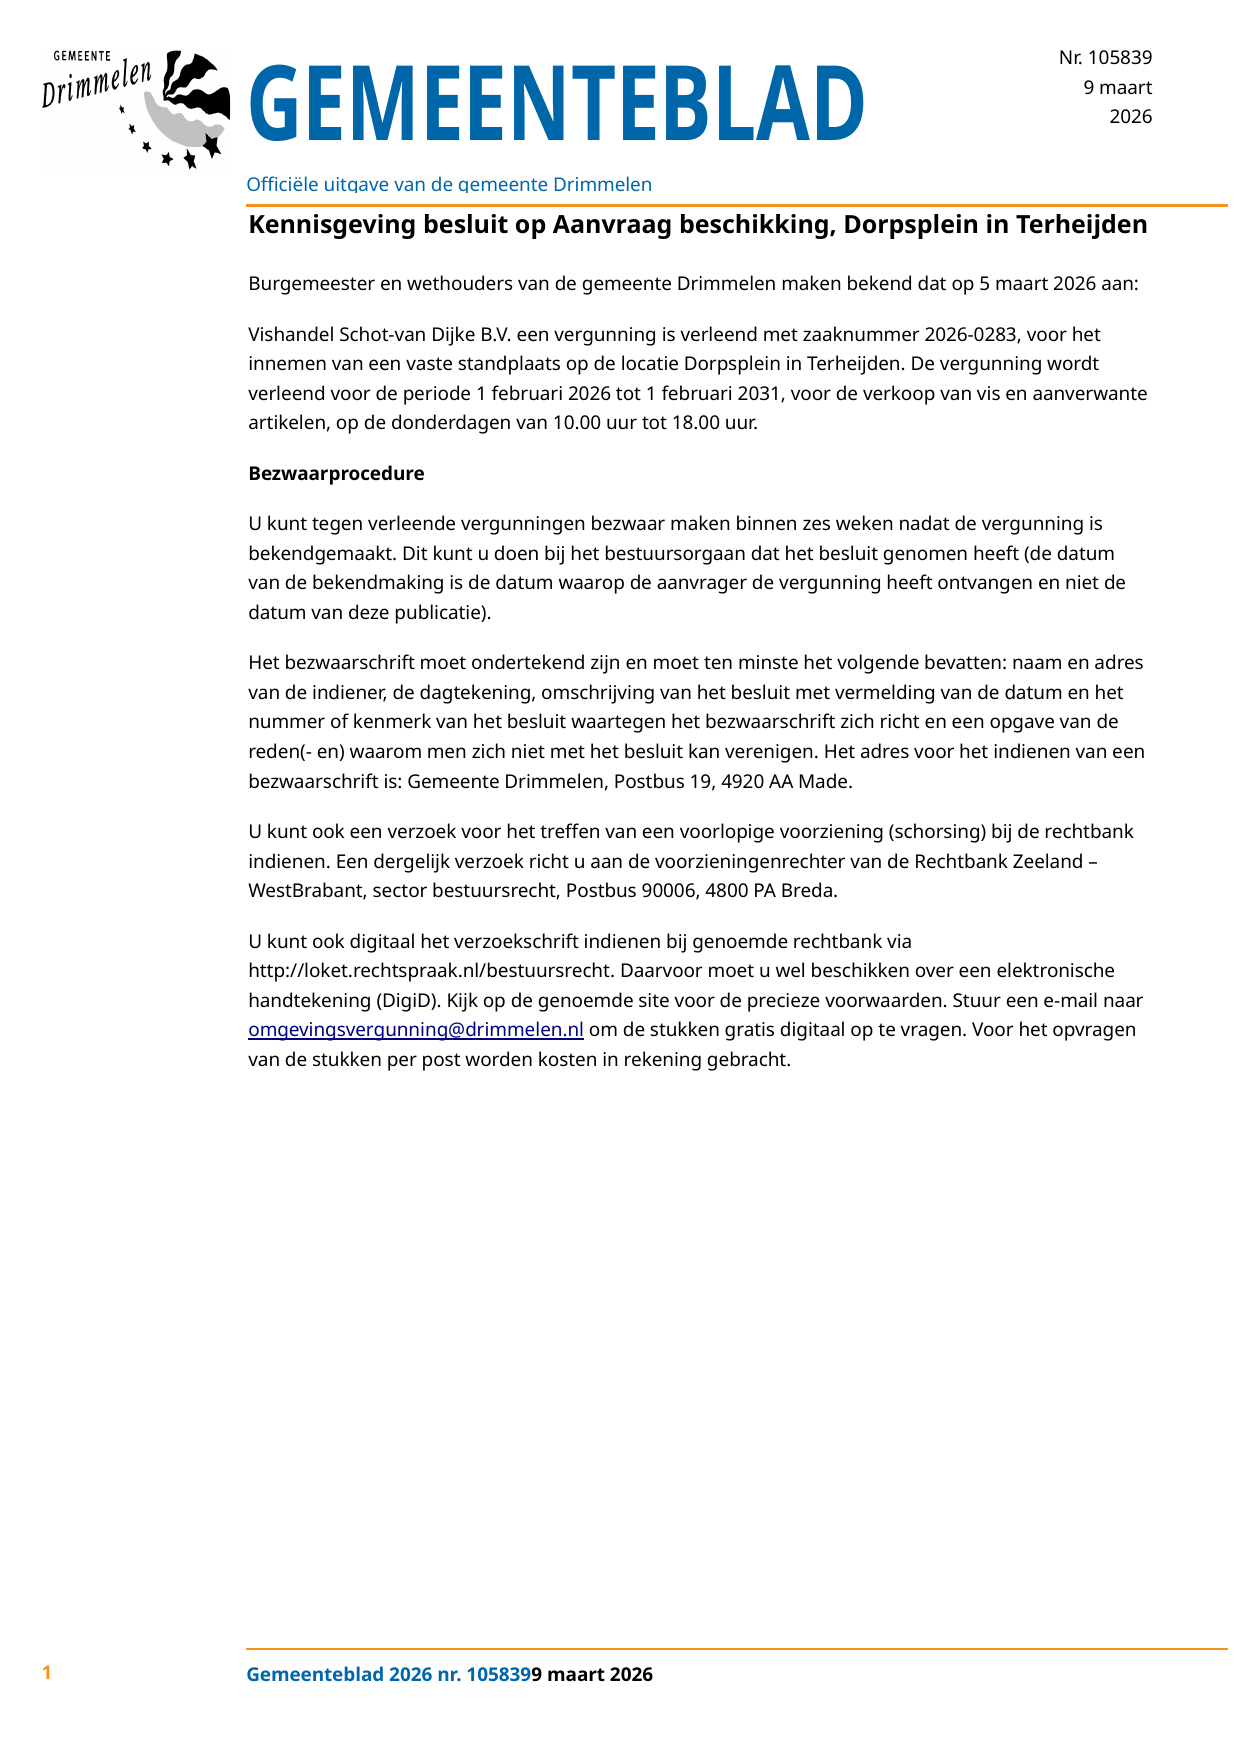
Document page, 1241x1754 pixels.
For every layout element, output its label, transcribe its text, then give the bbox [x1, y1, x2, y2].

text U kunt tegen verleende vergunningen bezwaar maken binnen zes weken nadat de vergunning is bekendgemaakt. Dit kunt u doen bij het bestuursorgaan dat het besluit genomen heeft (de datum van de bekendmaking is de datum waarop de aanvrager de vergunning heeft ontvangen en niet de datum van deze publicatie). [248, 510, 1152, 625]
text U kunt ook digitaal het verzoekschrift indienen bij genoemde rechtbank via http://loket.rechtspraak.nl/bestuursrecht. Daarvoor moet u wel beschikken over een elektronische handtekening (DigiD). Kijk op de genoemde site voor de precieze voorwaarden. Stuur een e-mail naar omgevingsvergunning@drimmelen.nl om de stukken gratis digitaal op te vragen. Voor het opvragen van de stukken per post worden kosten in rekening gebracht. [248, 928, 1152, 1072]
text Kennisgeving besluit op Aanvraag beschikking, Dorpsplein in Terheijden [248, 207, 1152, 241]
text Het bezwaarschrift moet ondertekend zijn en moet ten minste het volgende bevatten: naam en adres van de indiener, de dagtekening, omschrijving van het besluit met vermelding van de datum en het nummer of kenmerk van het besluit waartegen het bezwaarschrift zich richt en een opgave van de reden(- en) waarom men zich niet met het besluit kan verenigen. Het adres voor het indienen van een bezwaarschrift is: Gemeente Drimmelen, Postbus 19, 4920 AA Made. [248, 649, 1152, 793]
picture [41, 47, 231, 172]
text Vishandel Schot-van Dijke B.V. een vergunning is verleend met zaaknummer 2026-0283, voor het innemen van een vaste standplaats op de locatie Dorpsplein in Terheijden. De vergunning wordt verleend voor de periode 1 februari 2026 tot 1 februari 2031, voor de verkoop van vis en aanverwante artikelen, op de donderdagen van 10.00 uur tot 18.00 uur. [248, 321, 1152, 435]
text U kunt ook een verzoek voor het treffen van een voorlopige voorziening (schorsing) bij de rechtbank indienen. Een dergelijk verzoek richt u aan de voorzieningenrechter van de Rechtbank Zeeland – WestBrabant, sector bestuursrecht, Postbus 90006, 4800 PA Breda. [248, 818, 1152, 903]
text Burgemeester en wethouders van de gemeente Drimmelen maken bekend dat op 5 maart 2026 aan: [248, 270, 1152, 296]
text Bezwaarprocedure [248, 460, 1152, 486]
